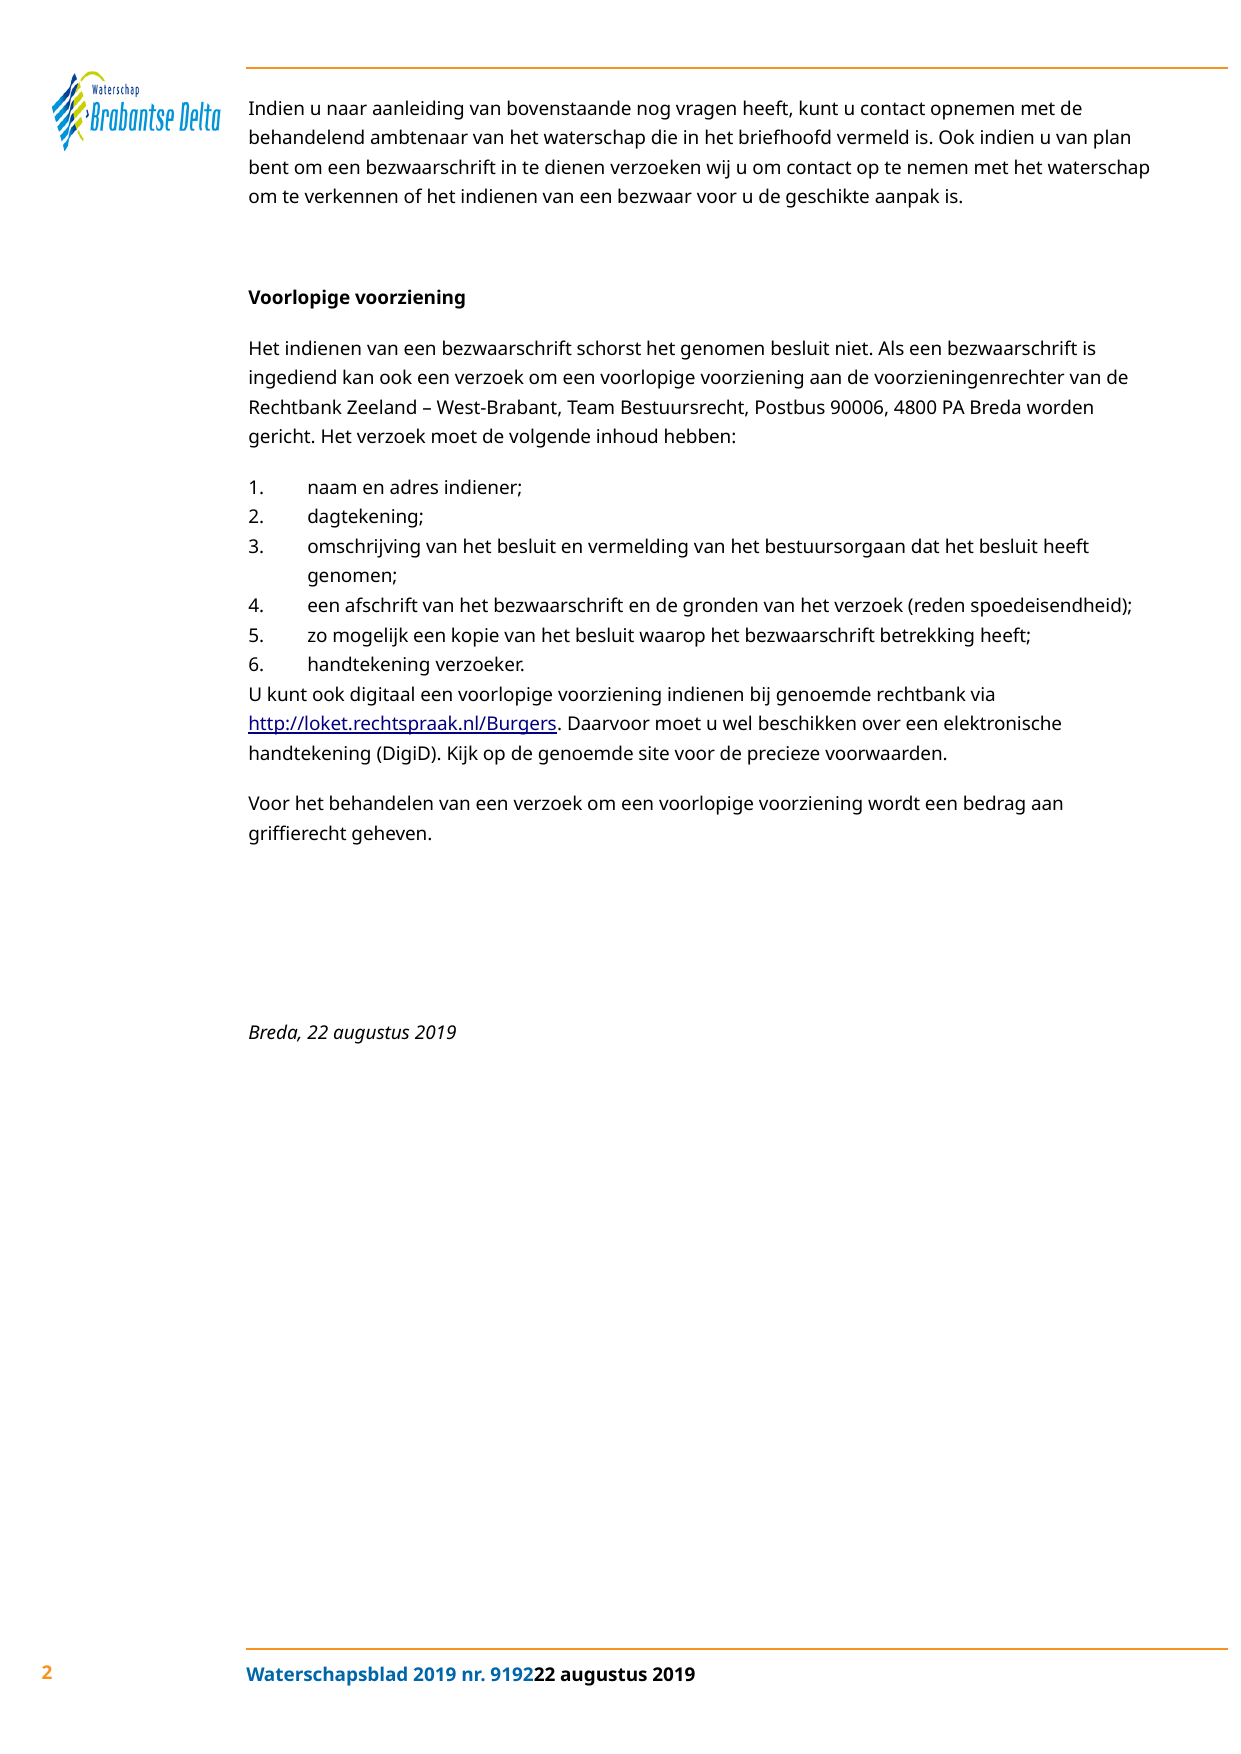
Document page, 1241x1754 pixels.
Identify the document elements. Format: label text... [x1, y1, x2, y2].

text Voorlopige voorziening [248, 284, 1152, 310]
list naam en adres indiener; [248, 474, 1152, 500]
text U kunt ook digitaal een voorlopige voorziening indienen bij genoemde rechtbank via http://loket.rechtspraak.nl/Burgers. Daarvoor moet u wel beschikken over een elektronische handtekening (DigiD). Kijk op de genoemde site voor de precieze voorwaarden. [248, 681, 1152, 766]
text Voor het behandelen van een verzoek om een voorlopige voorziening wordt een bedrag aan griffierecht geheven. [248, 791, 1152, 846]
text Het indienen van een bezwaarschrift schorst het genomen besluit niet. Als een bezwaarschrift is ingediend kan ook een verzoek om een voorlopige voorziening aan de voorzieningenrechter van de Rechtbank Zeeland – West-Brabant, Team Bestuursrecht, Postbus 90006, 4800 PA Breda worden gericht. Het verzoek moet de volgende inhoud hebben: [248, 335, 1152, 449]
list handtekening verzoeker. [248, 651, 1152, 677]
text Breda, 22 augustus 2019 [248, 1019, 1152, 1045]
list zo mogelijk een kopie van het besluit waarop het bezwaarschrift betrekking heeft; [248, 622, 1152, 648]
list omschrijving van het besluit en vermelding van het bestuursorgaan dat het besluit heeft genomen; [248, 533, 1152, 588]
list dagtekening; [248, 503, 1152, 529]
picture [41, 47, 231, 172]
text Indien u naar aanleiding van bovenstaande nog vragen heeft, kunt u contact opnemen met de behandelend ambtenaar van het waterschap die in het briefhoofd vermeld is. Ook indien u van plan bent om een bezwaarschrift in te dienen verzoeken wij u om contact op te nemen met het waterschap om te verkennen of het indienen van een bezwaar voor u de geschikte aanpak is. [248, 95, 1152, 209]
list een afschrift van het bezwaarschrift en de gronden van het verzoek (reden spoedeisendheid); [248, 592, 1152, 618]
